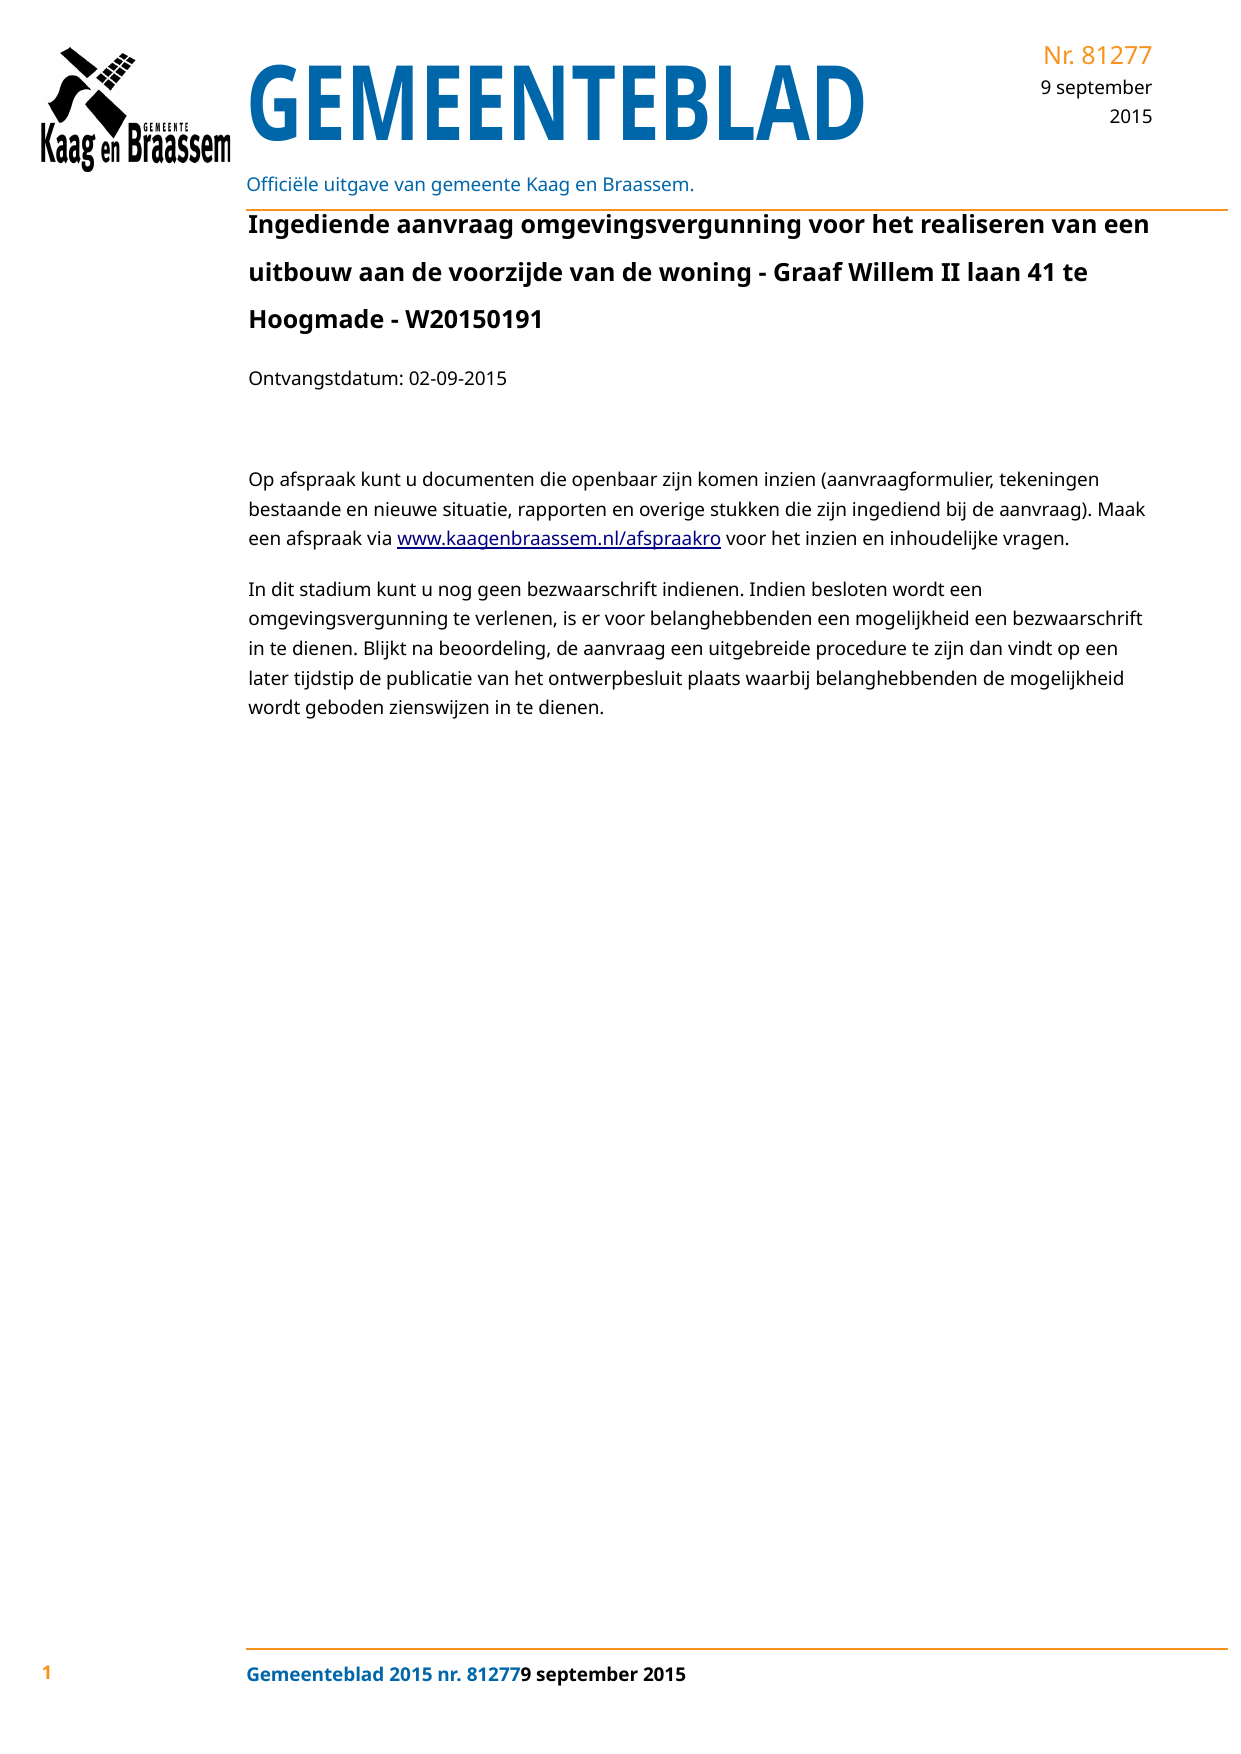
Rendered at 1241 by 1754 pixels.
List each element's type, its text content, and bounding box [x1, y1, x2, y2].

text Ontvangstdatum: 02-09-2015 [248, 366, 1152, 391]
text Ingediende aanvraag omgevingsvergunning voor het realiseren van een uitbouw aan de voorzijde van de woning - Graaf Willem II laan 41 te Hoogmade - W20150191 [248, 211, 1152, 336]
picture [41, 47, 231, 172]
text In dit stadium kunt u nog geen bezwaarschrift indienen. Indien besloten wordt een omgevingsvergunning te verlenen, is er voor belanghebbenden een mogelijkheid een bezwaarschrift in te dienen. Blijkt na beoordeling, de aanvraag een uitgebreide procedure te zijn dan vindt op een later tijdstip de publicatie van het ontwerpbesluit plaats waarbij belanghebbenden de mogelijkheid wordt geboden zienswijzen in te dienen. [248, 576, 1152, 720]
text Op afspraak kunt u documenten die openbaar zijn komen inzien (aanvraagformulier, tekeningen bestaande en nieuwe situatie, rapporten en overige stukken die zijn ingediend bij de aanvraag). Maak een afspraak via www.kaagenbraassem.nl/afspraakro voor het inzien en inhoudelijke vragen. [248, 466, 1152, 551]
